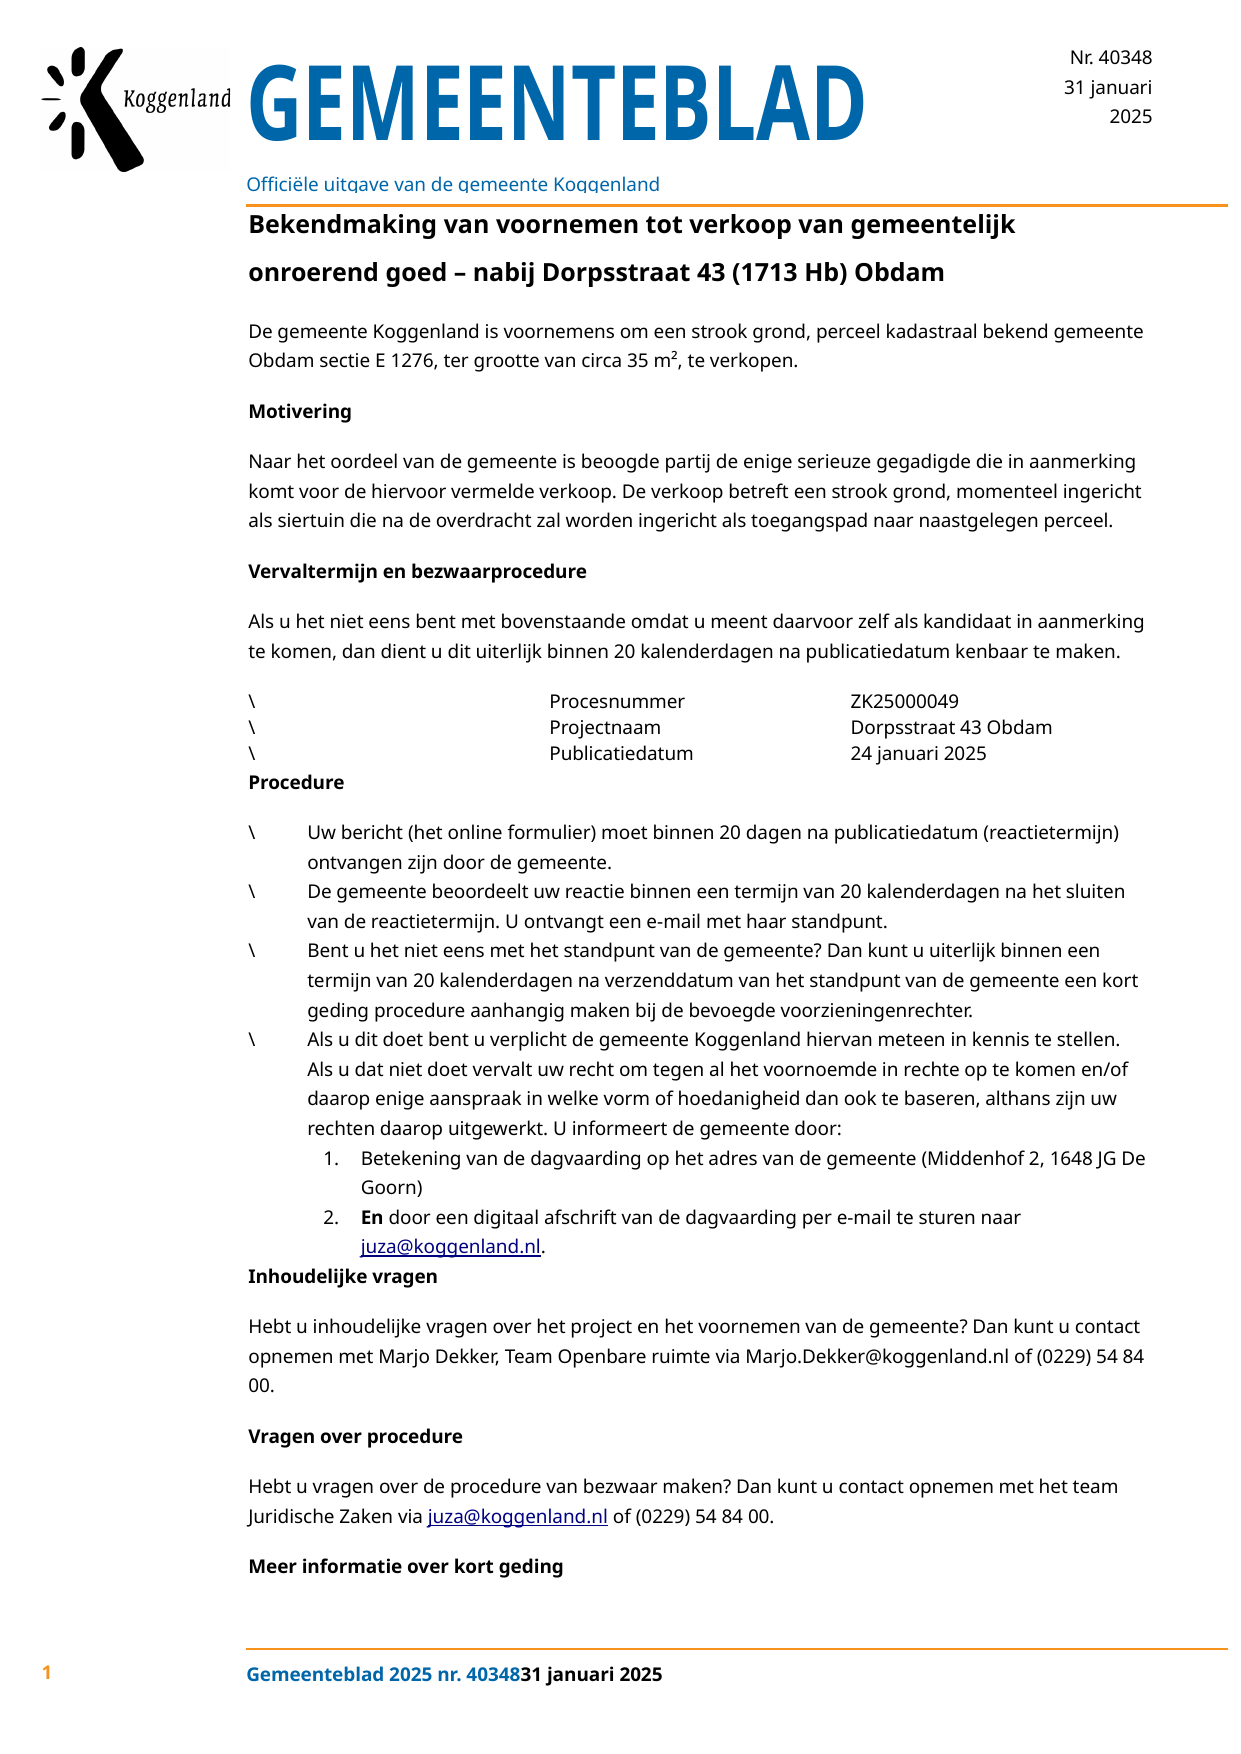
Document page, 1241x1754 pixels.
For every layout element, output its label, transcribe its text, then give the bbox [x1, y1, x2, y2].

text Vragen over procedure [248, 1423, 1152, 1449]
list En door een digitaal afschrift van de dagvaarding per e-mail te sturen naar juza@koggenland.nl. [323, 1204, 1152, 1259]
table_header \ [248, 689, 549, 714]
list Bent u het niet eens met het standpunt van de gemeente? Dan kunt u uiterlijk binnen een termijn van 20 kalenderdagen na verzenddatum van het standpunt van de gemeente een kort geding procedure aanhangig maken bij de bevoegde voorzieningenrechter. [248, 938, 1152, 1022]
text Procedure [248, 769, 1152, 794]
table_cell Dorpsstraat 43 Obdam [850, 714, 1152, 740]
table_header Procesnummer [549, 689, 850, 714]
table_cell \ [248, 740, 549, 766]
text Als u het niet eens bent met bovenstaande omdat u meent daarvoor zelf als kandidaat in aanmerking te komen, dan dient u dit uiterlijk binnen 20 kalenderdagen na publicatiedatum kenbaar te maken. [248, 608, 1152, 664]
text De gemeente Koggenland is voornemens om een strook grond, perceel kadastraal bekend gemeente Obdam sectie E 1276, ter grootte van circa 35 m², te verkopen. [248, 318, 1152, 373]
text Bekendmaking van voornemen tot verkoop van gemeentelijk onroerend goed – nabij Dorpsstraat 43 (1713 Hb) Obdam [248, 207, 1152, 288]
text Hebt u vragen over de procedure van bezwaar maken? Dan kunt u contact opnemen met het team Juridische Zaken via juza@koggenland.nl of (0229) 54 84 00. [248, 1473, 1152, 1529]
text Naar het oordeel van de gemeente is beoogde partij de enige serieuze gegadigde die in aanmerking komt voor de hiervoor vermelde verkoop. De verkoop betreft een strook grond, momenteel ingericht als siertuin die na de overdracht zal worden ingericht als toegangspad naar naastgelegen perceel. [248, 448, 1152, 533]
table_header ZK25000049 [850, 689, 1152, 714]
text Motivering [248, 398, 1152, 424]
text Hebt u inhoudelijke vragen over het project en het voornemen van de gemeente? Dan kunt u contact opnemen met Marjo Dekker, Team Openbare ruimte via Marjo.Dekker@koggenland.nl of (0229) 54 84 00. [248, 1313, 1152, 1398]
picture [41, 47, 231, 172]
table_cell \ [248, 714, 549, 740]
list Betekening van de dagvaarding op het adres van de gemeente (Middenhof 2, 1648 JG De Goorn) [323, 1145, 1152, 1200]
text Inhoudelijke vragen [248, 1263, 1152, 1289]
list Als u dit doet bent u verplicht de gemeente Koggenland hiervan meteen in kennis te stellen. Als u dat niet doet vervalt uw recht om tegen al het voornoemde in rechte op te komen en/of daarop enige aanspraak in welke vorm of hoedanigheid dan ook te baseren, althans zijn uw rechten daarop uitgewerkt. U informeert de gemeente door: [248, 1026, 1152, 1141]
table_cell Projectnaam [549, 714, 850, 740]
text Vervaltermijn en bezwaarprocedure [248, 558, 1152, 584]
table_cell Publicatiedatum [549, 740, 850, 766]
list De gemeente beoordeelt uw reactie binnen een termijn van 20 kalenderdagen na het sluiten van de reactietermijn. U ontvangt een e-mail met haar standpunt. [248, 878, 1152, 934]
table_cell 24 januari 2025 [850, 740, 1152, 766]
list Uw bericht (het online formulier) moet binnen 20 dagen na publicatiedatum (reactietermijn) ontvangen zijn door de gemeente. [248, 819, 1152, 874]
text Meer informatie over kort geding [248, 1553, 1152, 1579]
